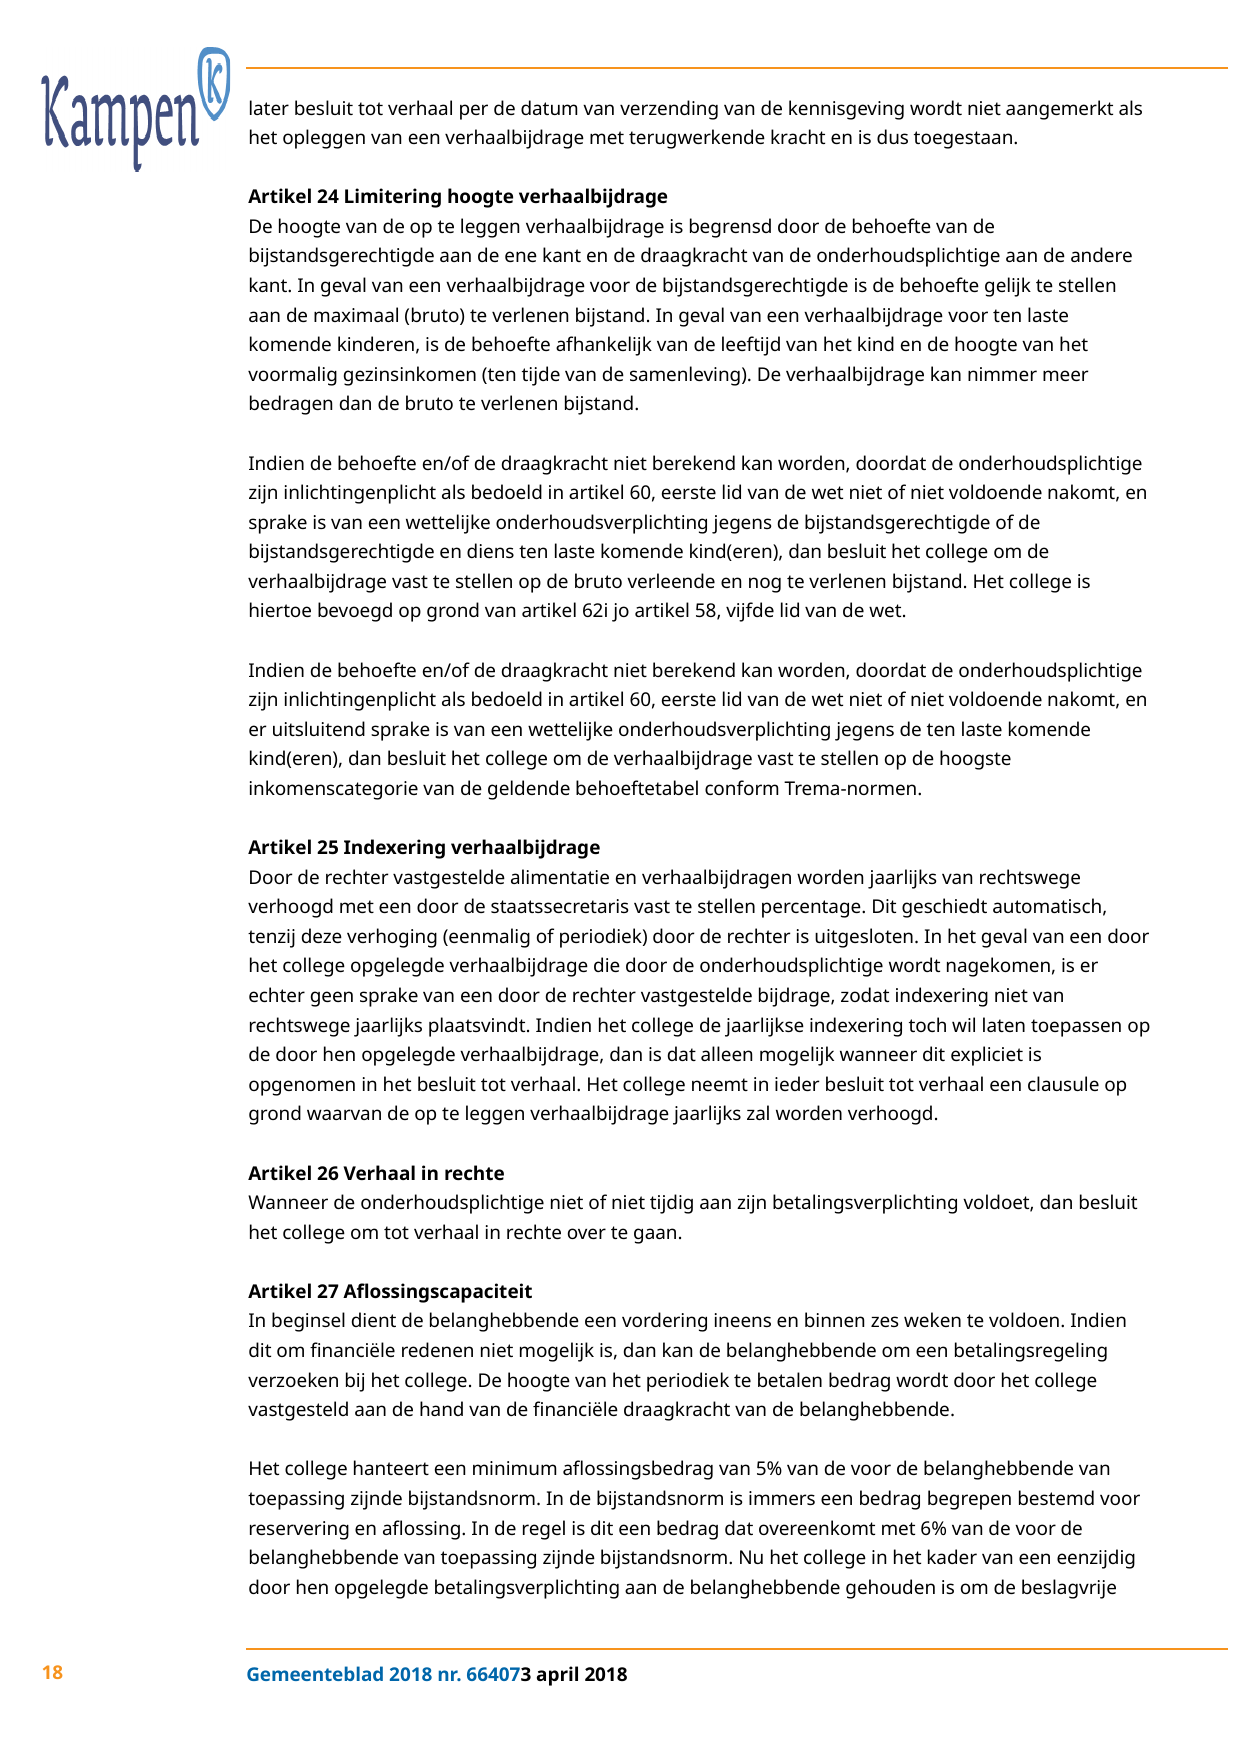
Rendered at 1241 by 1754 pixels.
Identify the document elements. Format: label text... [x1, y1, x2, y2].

text Artikel 25 Indexering verhaalbijdrage [248, 834, 1152, 860]
text Indien de behoefte en/of de draagkracht niet berekend kan worden, doordat de onderhoudsplichtige zijn inlichtingenplicht als bedoeld in artikel 60, eerste lid van de wet niet of niet voldoende nakomt, en er uitsluitend sprake is van een wettelijke onderhoudsverplichting jegens de ten laste komende kind(eren), dan besluit het college om de verhaalbijdrage vast te stellen op de hoogste inkomenscategorie van de geldende behoeftetabel conform Trema-normen. [248, 657, 1152, 801]
text Artikel 27 Aflossingscapaciteit [248, 1278, 1152, 1304]
text Wanneer de onderhoudsplichtige niet of niet tijdig aan zijn betalingsverplichting voldoet, dan besluit het college om tot verhaal in rechte over te gaan. [248, 1189, 1152, 1245]
text Artikel 26 Verhaal in rechte [248, 1160, 1152, 1186]
text Indien de behoefte en/of de draagkracht niet berekend kan worden, doordat de onderhoudsplichtige zijn inlichtingenplicht als bedoeld in artikel 60, eerste lid van de wet niet of niet voldoende nakomt, en sprake is van een wettelijke onderhoudsverplichting jegens de bijstandsgerechtigde of de bijstandsgerechtigde en diens ten laste komende kind(eren), dan besluit het college om de verhaalbijdrage vast te stellen op de bruto verleende en nog te verlenen bijstand. Het college is hiertoe bevoegd op grond van artikel 62i jo artikel 58, vijfde lid van de wet. [248, 450, 1152, 623]
picture [41, 47, 231, 172]
text Door de rechter vastgestelde alimentatie en verhaalbijdragen worden jaarlijks van rechtswege verhoogd met een door de staatssecretaris vast te stellen percentage. Dit geschiedt automatisch, tenzij deze verhoging (eenmalig of periodiek) door de rechter is uitgesloten. In het geval van een door het college opgelegde verhaalbijdrage die door de onderhoudsplichtige wordt nagekomen, is er echter geen sprake van een door de rechter vastgestelde bijdrage, zodat indexering niet van rechtswege jaarlijks plaatsvindt. Indien het college de jaarlijkse indexering toch wil laten toepassen op de door hen opgelegde verhaalbijdrage, dan is dat alleen mogelijk wanneer dit expliciet is opgenomen in het besluit tot verhaal. Het college neemt in ieder besluit tot verhaal een clausule op grond waarvan de op te leggen verhaalbijdrage jaarlijks zal worden verhoogd. [248, 864, 1152, 1126]
text De hoogte van de op te leggen verhaalbijdrage is begrensd door de behoefte van de bijstandsgerechtigde aan de ene kant en de draagkracht van de onderhoudsplichtige aan de andere kant. In geval van een verhaalbijdrage voor de bijstandsgerechtigde is de behoefte gelijk te stellen aan de maximaal (bruto) te verlenen bijstand. In geval van een verhaalbijdrage voor ten laste komende kinderen, is de behoefte afhankelijk van de leeftijd van het kind en de hoogte van het voormalig gezinsinkomen (ten tijde van de samenleving). De verhaalbijdrage kan nimmer meer bedragen dan de bruto te verlenen bijstand. [248, 213, 1152, 416]
text Het college hanteert een minimum aflossingsbedrag van 5% van de voor de belanghebbende van toepassing zijnde bijstandsnorm. In de bijstandsnorm is immers een bedrag begrepen bestemd voor reservering en aflossing. In de regel is dit een bedrag dat overeenkomt met 6% van de voor de belanghebbende van toepassing zijnde bijstandsnorm. Nu het college in het kader van een eenzijdig door hen opgelegde betalingsverplichting aan de belanghebbende gehouden is om de beslagvrije [248, 1456, 1152, 1600]
text In beginsel dient de belanghebbende een vordering ineens en binnen zes weken te voldoen. Indien dit om financiële redenen niet mogelijk is, dan kan de belanghebbende om een betalingsregeling verzoeken bij het college. De hoogte van het periodiek te betalen bedrag wordt door het college vastgesteld aan de hand van de financiële draagkracht van de belanghebbende. [248, 1308, 1152, 1422]
text Artikel 24 Limitering hoogte verhaalbijdrage [248, 183, 1152, 209]
text later besluit tot verhaal per de datum van verzending van de kennisgeving wordt niet aangemerkt als het opleggen van een verhaalbijdrage met terugwerkende kracht en is dus toegestaan. [248, 95, 1152, 150]
